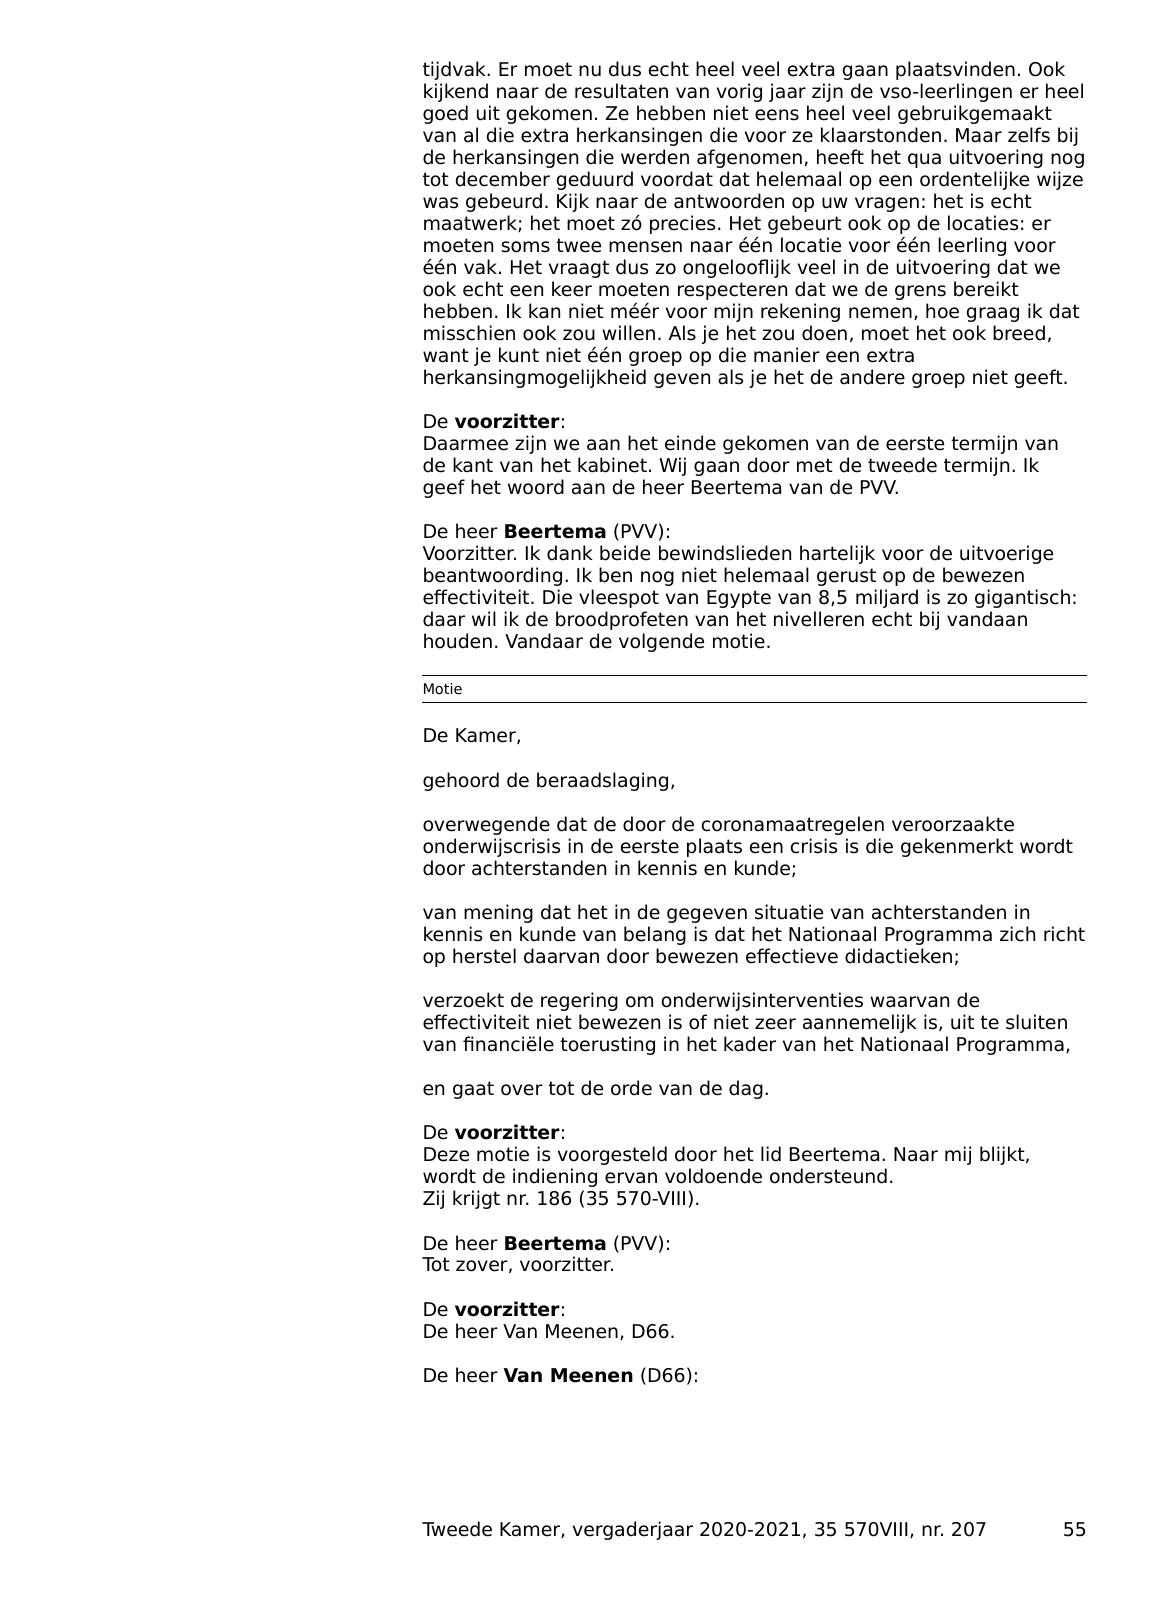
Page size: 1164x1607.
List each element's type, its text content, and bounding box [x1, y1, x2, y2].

text De heer Beertema (PVV): [422, 1232, 1087, 1254]
text De Kamer, [422, 725, 1087, 747]
text Daarmee zijn we aan het einde gekomen van de eerste termijn van de kant van het kabinet. Wij gaan door met de tweede termijn. Ik geef het woord aan de heer Beertema van de PVV. [422, 433, 1087, 499]
text De heer Beertema (PVV): [422, 521, 1087, 543]
table_header Motie [422, 676, 1087, 702]
text verzoekt de regering om onderwijsinterventies waarvan de effectiviteit niet bewezen is of niet zeer aannemelijk is, uit te sluiten van financiële toerusting in het kader van het Nationaal Programma, [422, 990, 1087, 1056]
text tijdvak. Er moet nu dus echt heel veel extra gaan plaatsvinden. Ook kijkend naar de resultaten van vorig jaar zijn de vso-leerlingen er heel goed uit gekomen. Ze hebben niet eens heel veel gebruikgemaakt van al die extra herkansingen die voor ze klaarstonden. Maar zelfs bij de herkansingen die werden afgenomen, heeft het qua uitvoering nog tot december geduurd voordat dat helemaal op een ordentelijke wijze was gebeurd. Kijk naar de antwoorden op uw vragen: het is echt maatwerk; het moet zó precies. Het gebeurt ook op de locaties: er moeten soms twee mensen naar één locatie voor één leerling voor één vak. Het vraagt dus zo ongelooflijk veel in de uitvoering dat we ook echt een keer moeten respecteren dat we de grens bereikt hebben. Ik kan niet méér voor mijn rekening nemen, hoe graag ik dat misschien ook zou willen. Als je het zou doen, moet het ook breed, want je kunt niet één groep op die manier een extra herkansingmogelijkheid geven als je het de andere groep niet geeft. [422, 59, 1087, 389]
text De voorzitter: [422, 411, 1087, 433]
text De voorzitter: [422, 1122, 1087, 1144]
text Tot zover, voorzitter. [422, 1254, 1087, 1276]
text Voorzitter. Ik dank beide bewindslieden hartelijk voor de uitvoerige beantwoording. Ik ben nog niet helemaal gerust op de bewezen effectiviteit. Die vleespot van Egypte van 8,5 miljard is zo gigantisch: daar wil ik de broodprofeten van het nivelleren echt bij vandaan houden. Vandaar de volgende motie. [422, 543, 1087, 653]
text De heer Van Meenen (D66): [422, 1365, 1087, 1387]
text De heer Van Meenen, D66. [422, 1321, 1087, 1342]
text van mening dat het in de gegeven situatie van achterstanden in kennis en kunde van belang is dat het Nationaal Programma zich richt op herstel daarvan door bewezen effectieve didactieken; [422, 902, 1087, 968]
text De voorzitter: [422, 1298, 1087, 1321]
text overwegende dat de door de coronamaatregelen veroorzaakte onderwijscrisis in de eerste plaats een crisis is die gekenmerkt wordt door achterstanden in kennis en kunde; [422, 814, 1087, 880]
text gehoord de beraadslaging, [422, 769, 1087, 792]
text Deze motie is voorgesteld door het lid Beertema. Naar mij blijkt, wordt de indiening ervan voldoende ondersteund. [422, 1144, 1087, 1188]
text Zij krijgt nr. 186 (35 570-VIII). [422, 1188, 1087, 1210]
text en gaat over tot de orde van de dag. [422, 1078, 1087, 1100]
